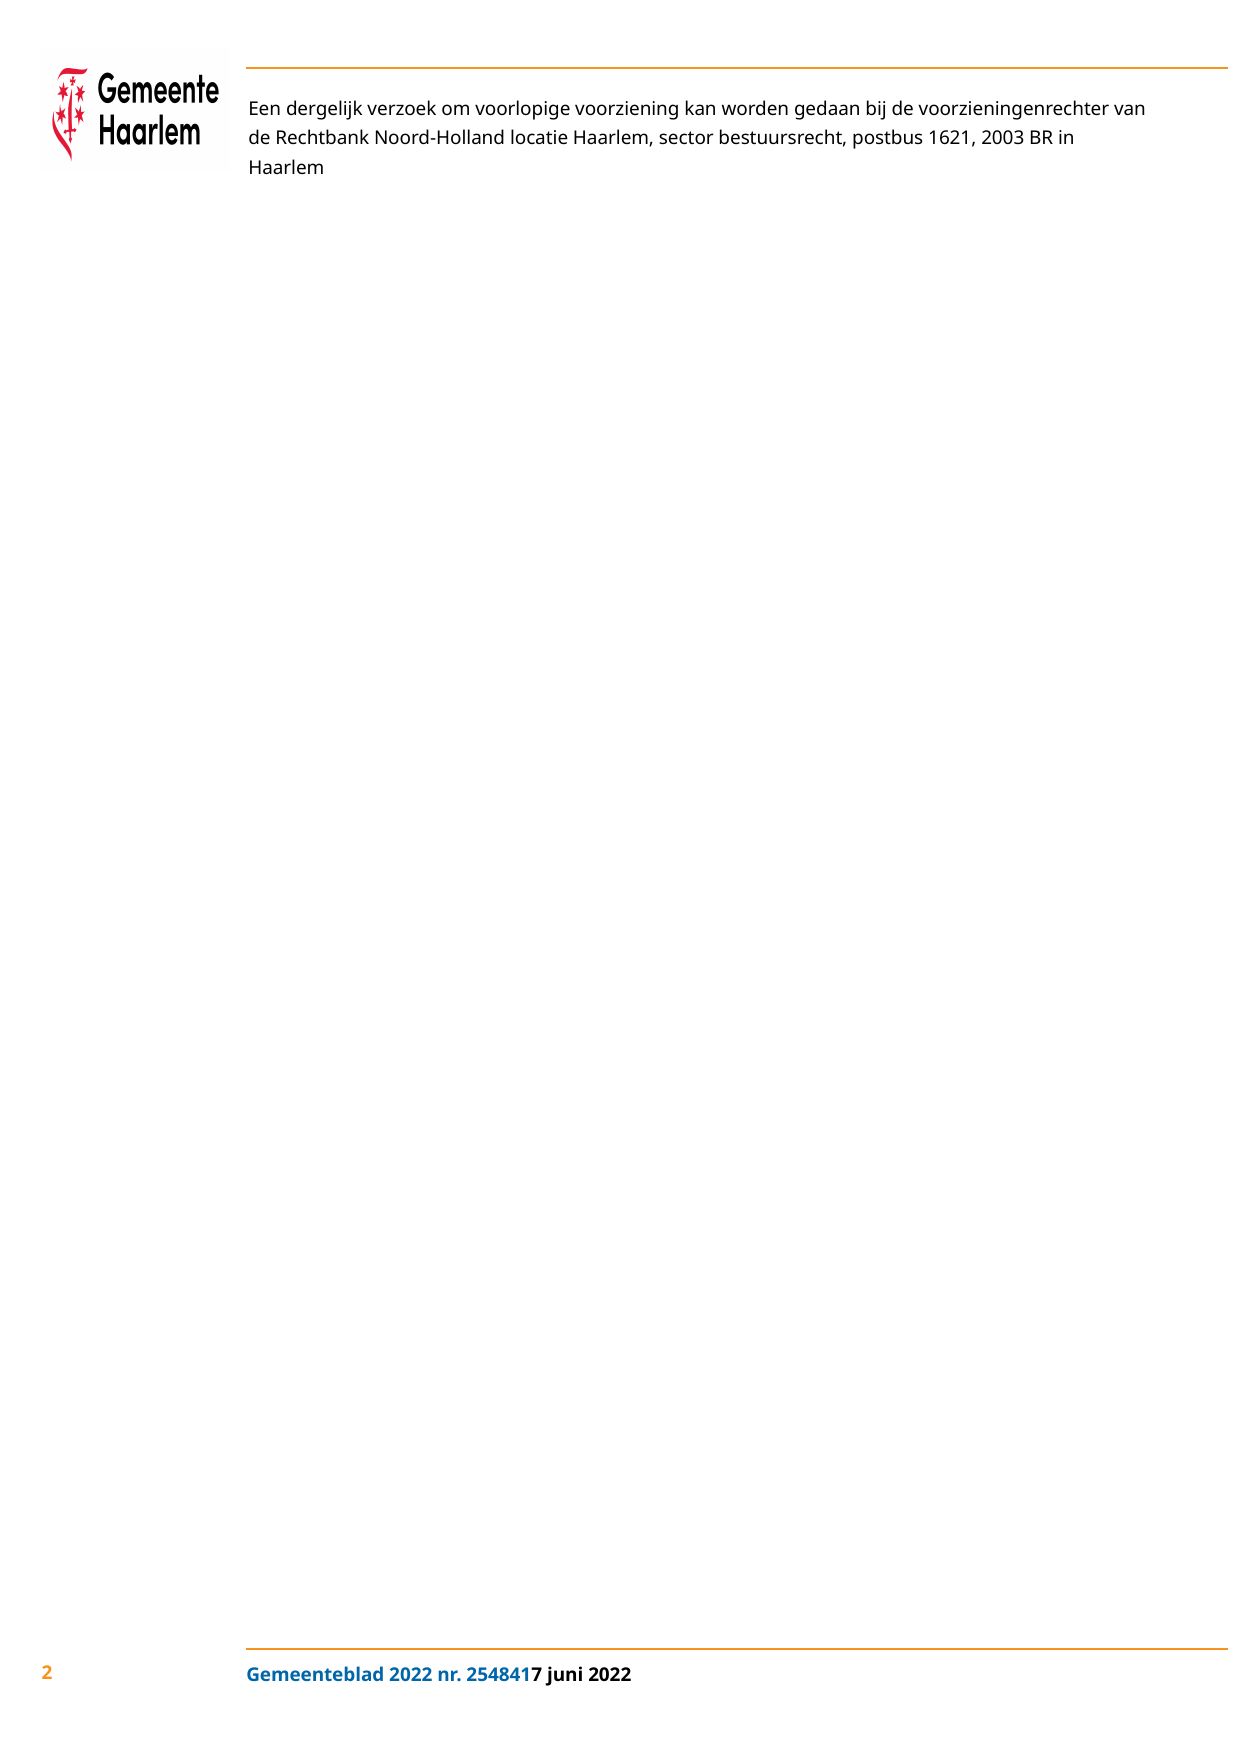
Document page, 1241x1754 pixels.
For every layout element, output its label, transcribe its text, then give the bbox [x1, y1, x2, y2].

text Een dergelijk verzoek om voorlopige voorziening kan worden gedaan bij de voorzieningenrechter van de Rechtbank Noord-Holland locatie Haarlem, sector bestuursrecht, postbus 1621, 2003 BR in Haarlem [248, 95, 1152, 180]
picture [41, 47, 231, 172]
